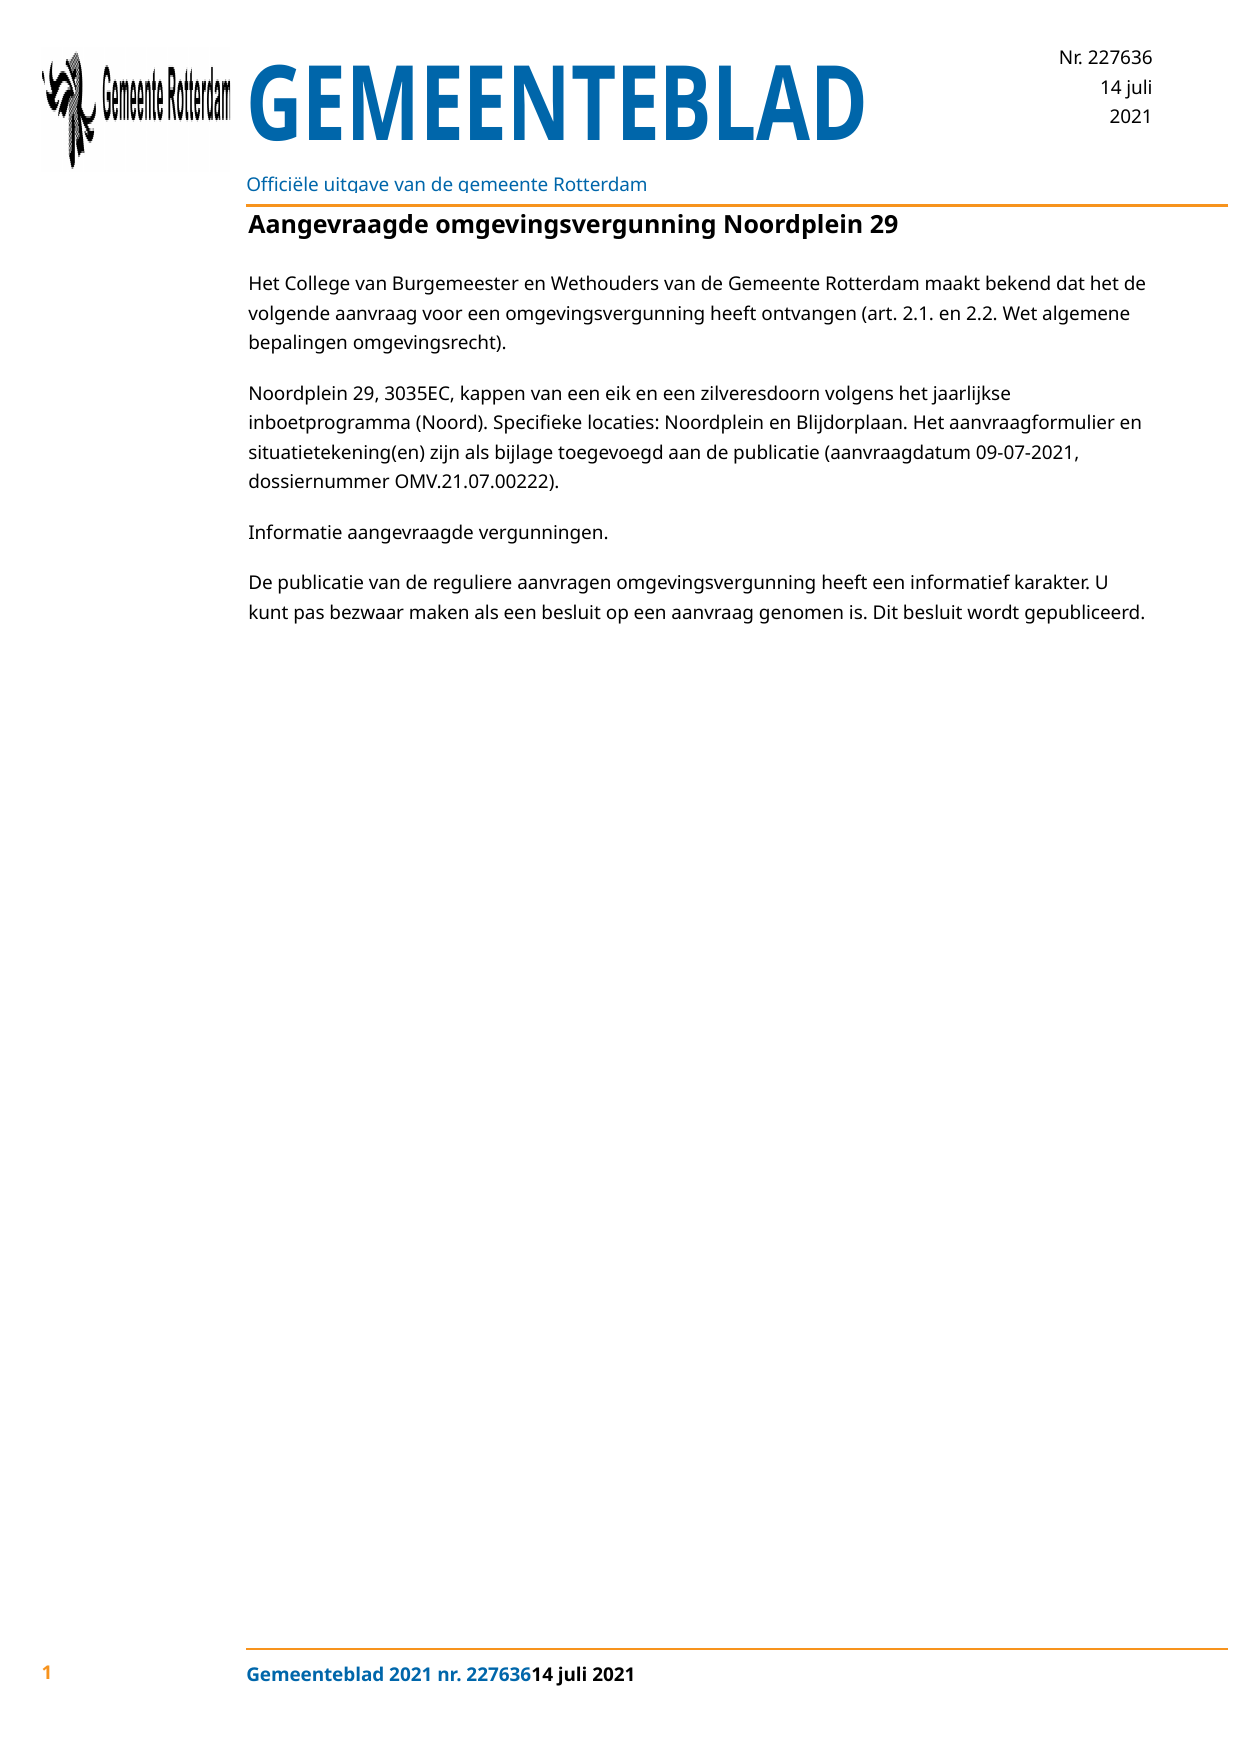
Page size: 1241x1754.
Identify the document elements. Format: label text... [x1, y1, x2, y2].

text Het College van Burgemeester en Wethouders van de Gemeente Rotterdam maakt bekend dat het de volgende aanvraag voor een omgevingsvergunning heeft ontvangen (art. 2.1. en 2.2. Wet algemene bepalingen omgevingsrecht). [248, 270, 1152, 355]
text Noordplein 29, 3035EC, kappen van een eik en een zilveresdoorn volgens het jaarlijkse inboetprogramma (Noord). Specifieke locaties: Noordplein en Blijdorplaan. Het aanvraagformulier en situatietekening(en) zijn als bijlage toegevoegd aan de publicatie (aanvraagdatum 09-07-2021, dossiernummer OMV.21.07.00222). [248, 380, 1152, 494]
text De publicatie van de reguliere aanvragen omgevingsvergunning heeft een informatief karakter. U kunt pas bezwaar maken als een besluit op een aanvraag genomen is. Dit besluit wordt gepubliceerd. [248, 569, 1152, 625]
text Aangevraagde omgevingsvergunning Noordplein 29 [248, 207, 1152, 241]
text Informatie aangevraagde vergunningen. [248, 519, 1152, 545]
picture [41, 47, 231, 172]
